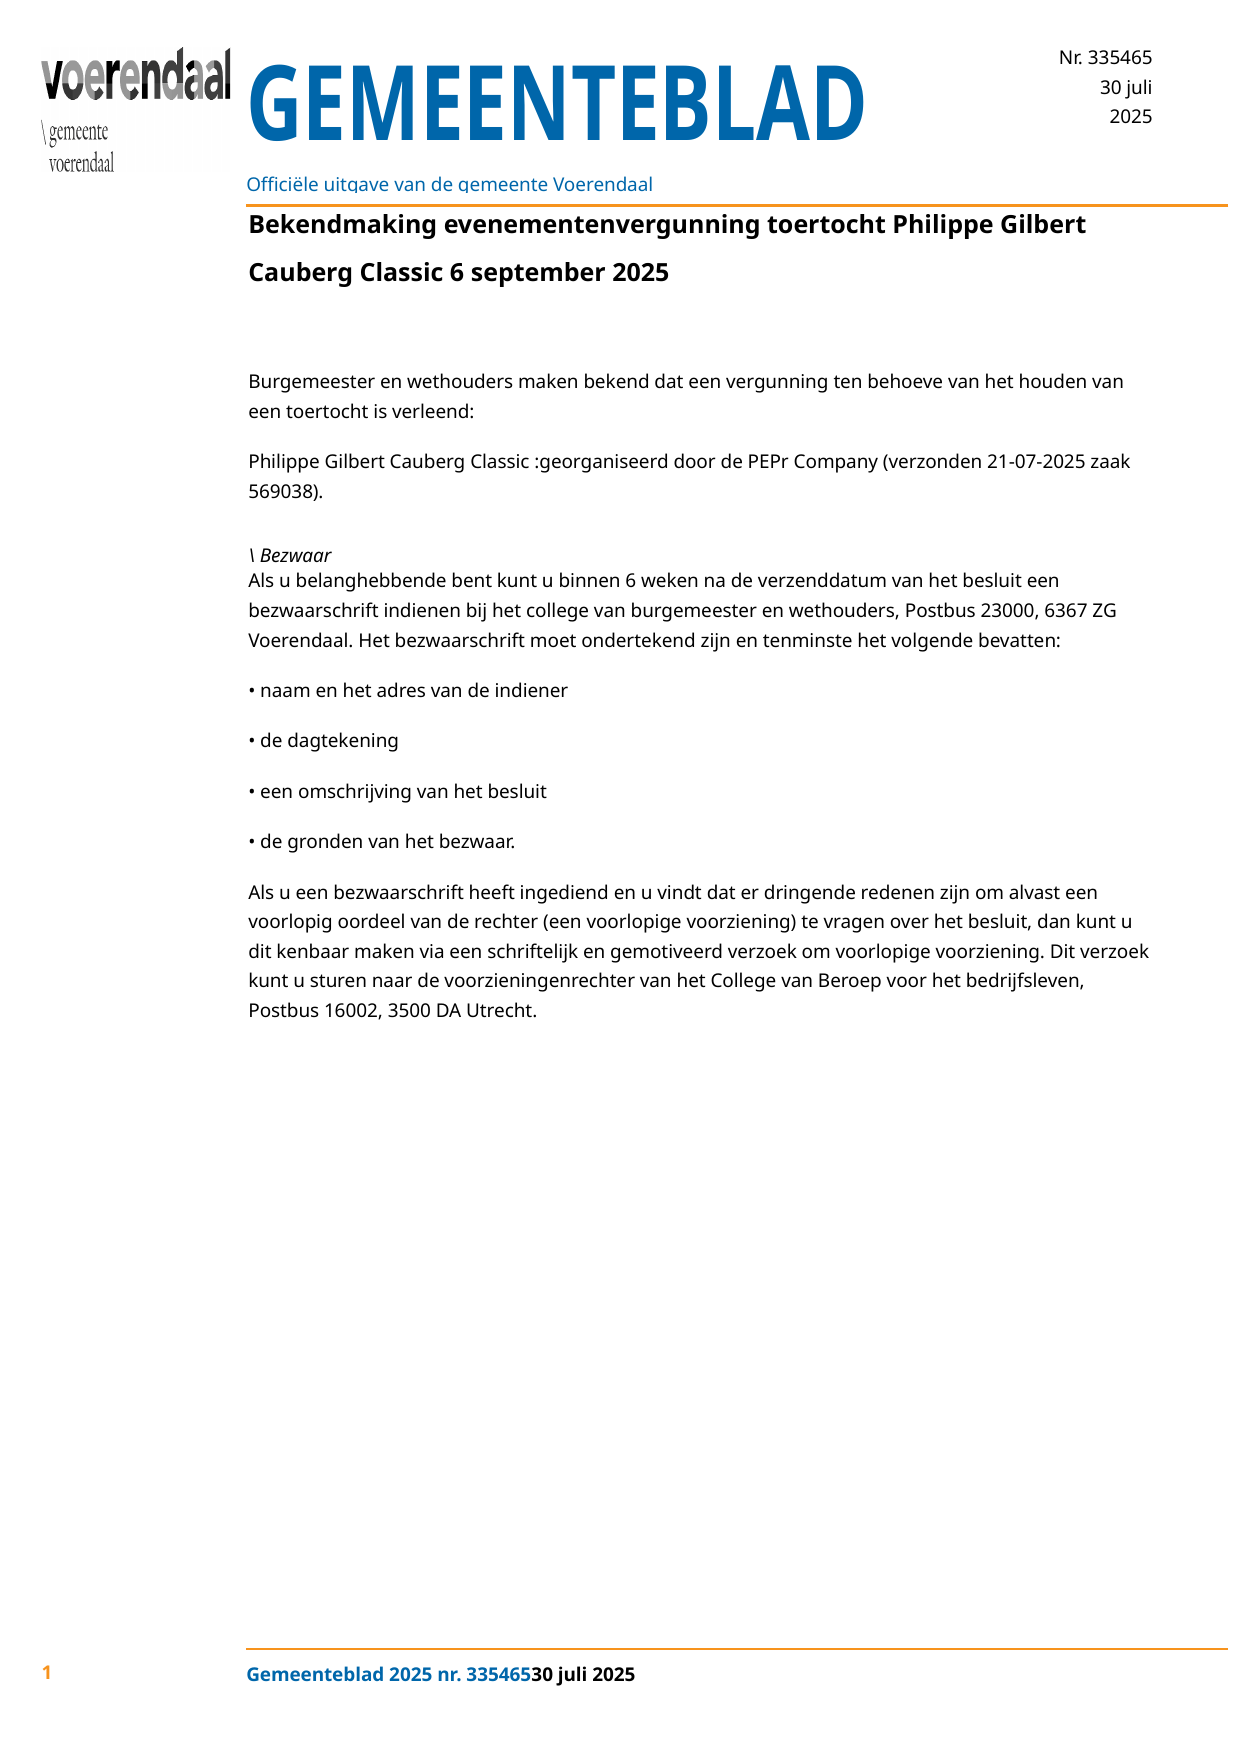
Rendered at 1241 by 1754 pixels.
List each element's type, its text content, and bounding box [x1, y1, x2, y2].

text Philippe Gilbert Cauberg Classic :georganiseerd door de PEPr Company (verzonden 21-07-2025 zaak 569038). [248, 448, 1152, 504]
text Burgemeester en wethouders maken bekend dat een vergunning ten behoeve van het houden van een toertocht is verleend: [248, 368, 1152, 424]
text • de gronden van het bezwaar. [248, 828, 1152, 854]
text Als u belanghebbende bent kunt u binnen 6 weken na de verzenddatum van het besluit een bezwaarschrift indienen bij het college van burgemeester en wethouders, Postbus 23000, 6367 ZG Voerendaal. Het bezwaarschrift moet ondertekend zijn en tenminste het volgende bevatten: [248, 568, 1152, 652]
text Als u een bezwaarschrift heeft ingediend en u vindt dat er dringende redenen zijn om alvast een voorlopig oordeel van de rechter (een voorlopige voorziening) te vragen over het besluit, dan kunt u dit kenbaar maken via een schriftelijk en gemotiveerd verzoek om voorlopige voorziening. Dit verzoek kunt u sturen naar de voorzieningenrechter van het College van Beroep voor het bedrijfsleven, Postbus 16002, 3500 DA Utrecht. [248, 879, 1152, 1023]
text • naam en het adres van de indiener [248, 677, 1152, 703]
text \ Bezwaar [248, 542, 1152, 568]
text Bekendmaking evenementenvergunning toertocht Philippe Gilbert Cauberg Classic 6 september 2025 [248, 207, 1152, 288]
text • de dagtekening [248, 728, 1152, 753]
picture [41, 47, 231, 172]
text • een omschrijving van het besluit [248, 778, 1152, 804]
